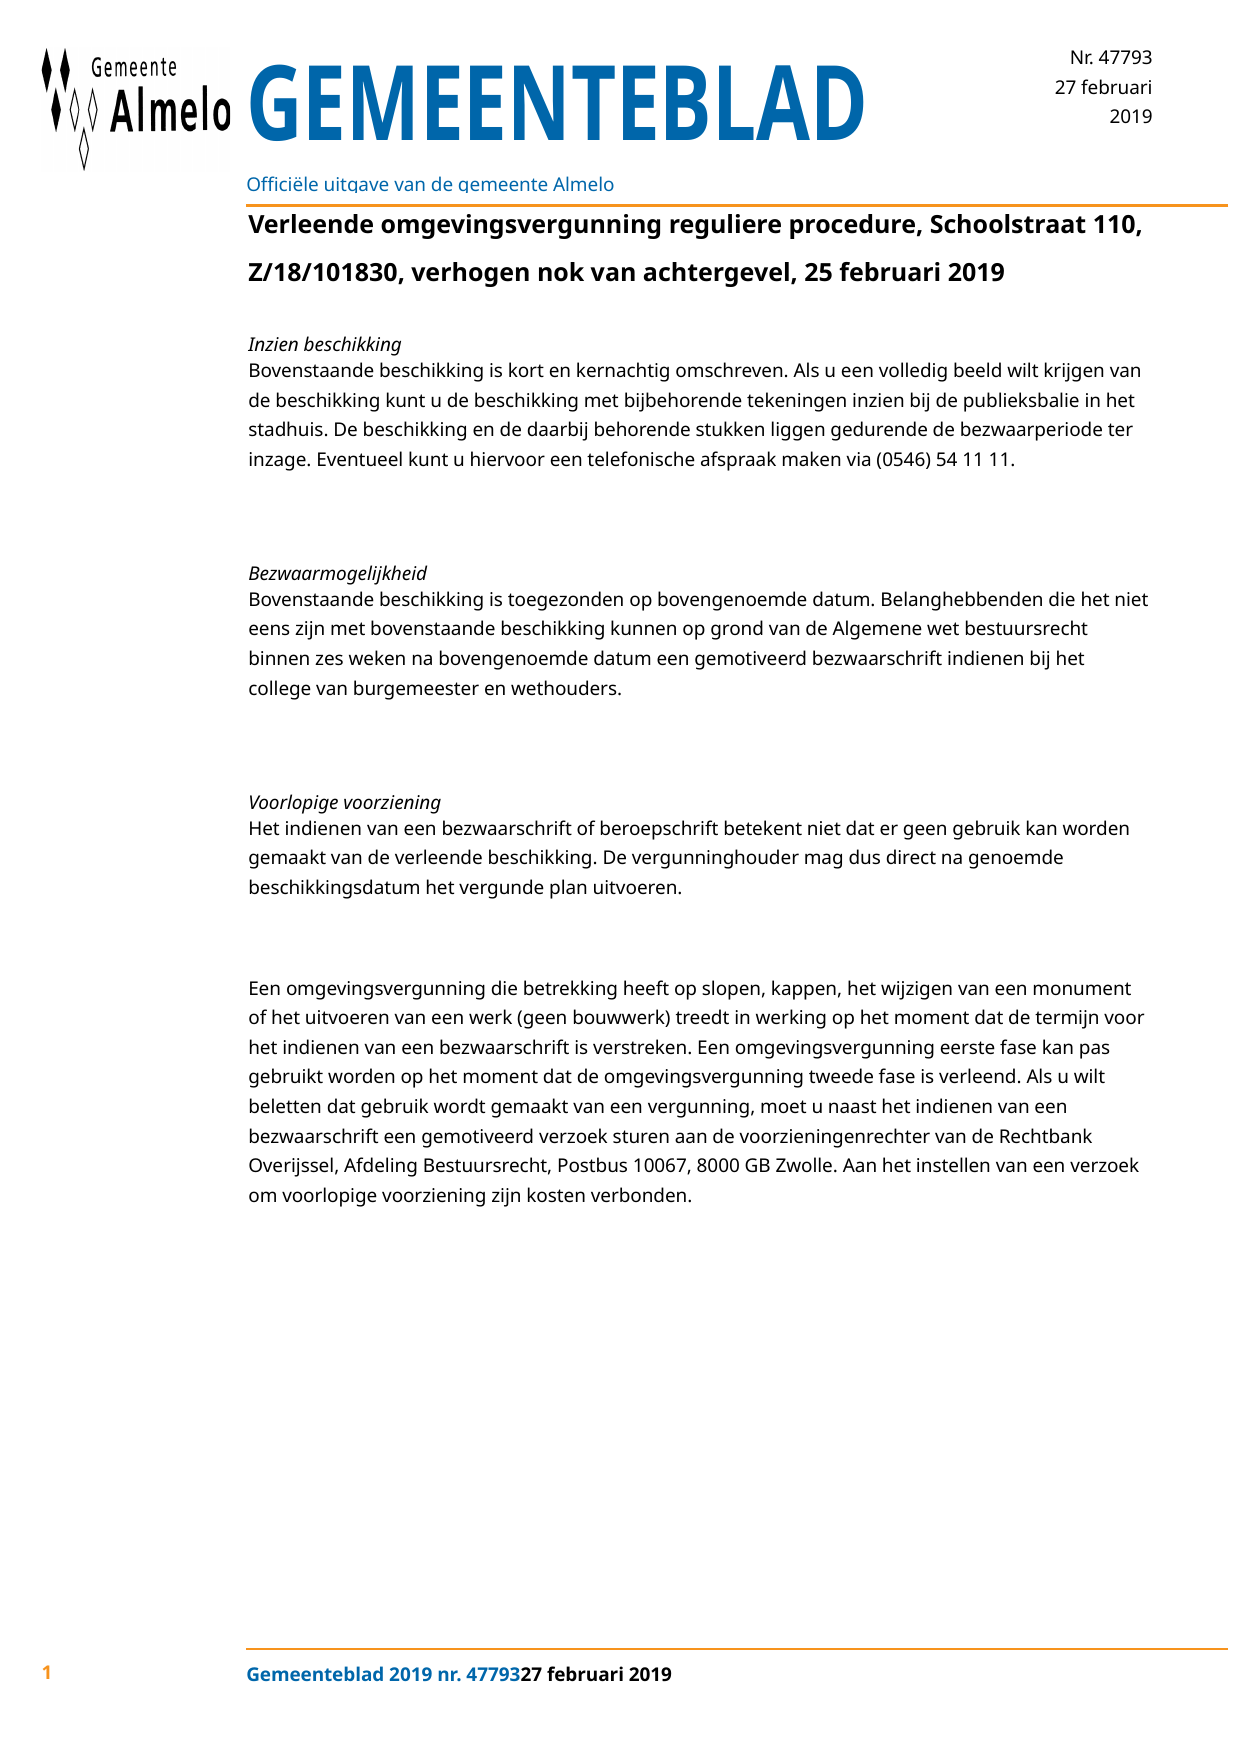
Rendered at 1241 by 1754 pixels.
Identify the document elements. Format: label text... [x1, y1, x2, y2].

text Bezwaarmogelijkheid [248, 560, 1152, 586]
text Inzien beschikking [248, 331, 1152, 357]
text Verleende omgevingsvergunning reguliere procedure, Schoolstraat 110, Z/18/101830, verhogen nok van achtergevel, 25 februari 2019 [248, 207, 1152, 288]
picture [41, 47, 231, 172]
text Het indienen van een bezwaarschrift of beroepschrift betekent niet dat er geen gebruik kan worden gemaakt van de verleende beschikking. De vergunninghouder mag dus direct na genoemde beschikkingsdatum het vergunde plan uitvoeren. [248, 815, 1152, 900]
text Bovenstaande beschikking is kort en kernachtig omschreven. Als u een volledig beeld wilt krijgen van de beschikking kunt u de beschikking met bijbehorende tekeningen inzien bij de publieksbalie in het stadhuis. De beschikking en de daarbij behorende stukken liggen gedurende de bezwaarperiode ter inzage. Eventueel kunt u hiervoor een telefonische afspraak maken via (0546) 54 11 11. [248, 357, 1152, 472]
text Een omgevingsvergunning die betrekking heeft op slopen, kappen, het wijzigen van een monument of het uitvoeren van een werk (geen bouwwerk) treedt in werking op het moment dat de termijn voor het indienen van een bezwaarschrift is verstreken. Een omgevingsvergunning eerste fase kan pas gebruikt worden op het moment dat de omgevingsvergunning tweede fase is verleend. Als u wilt beletten dat gebruik wordt gemaakt van een vergunning, moet u naast het indienen van een bezwaarschrift een gemotiveerd verzoek sturen aan de voorzieningenrechter van de Rechtbank Overijssel, Afdeling Bestuursrecht, Postbus 10067, 8000 GB Zwolle. Aan het instellen van een verzoek om voorlopige voorziening zijn kosten verbonden. [248, 975, 1152, 1208]
text Voorlopige voorziening [248, 789, 1152, 815]
text Bovenstaande beschikking is toegezonden op bovengenoemde datum. Belanghebbenden die het niet eens zijn met bovenstaande beschikking kunnen op grond van de Algemene wet bestuursrecht binnen zes weken na bovengenoemde datum een gemotiveerd bezwaarschrift indienen bij het college van burgemeester en wethouders. [248, 586, 1152, 701]
